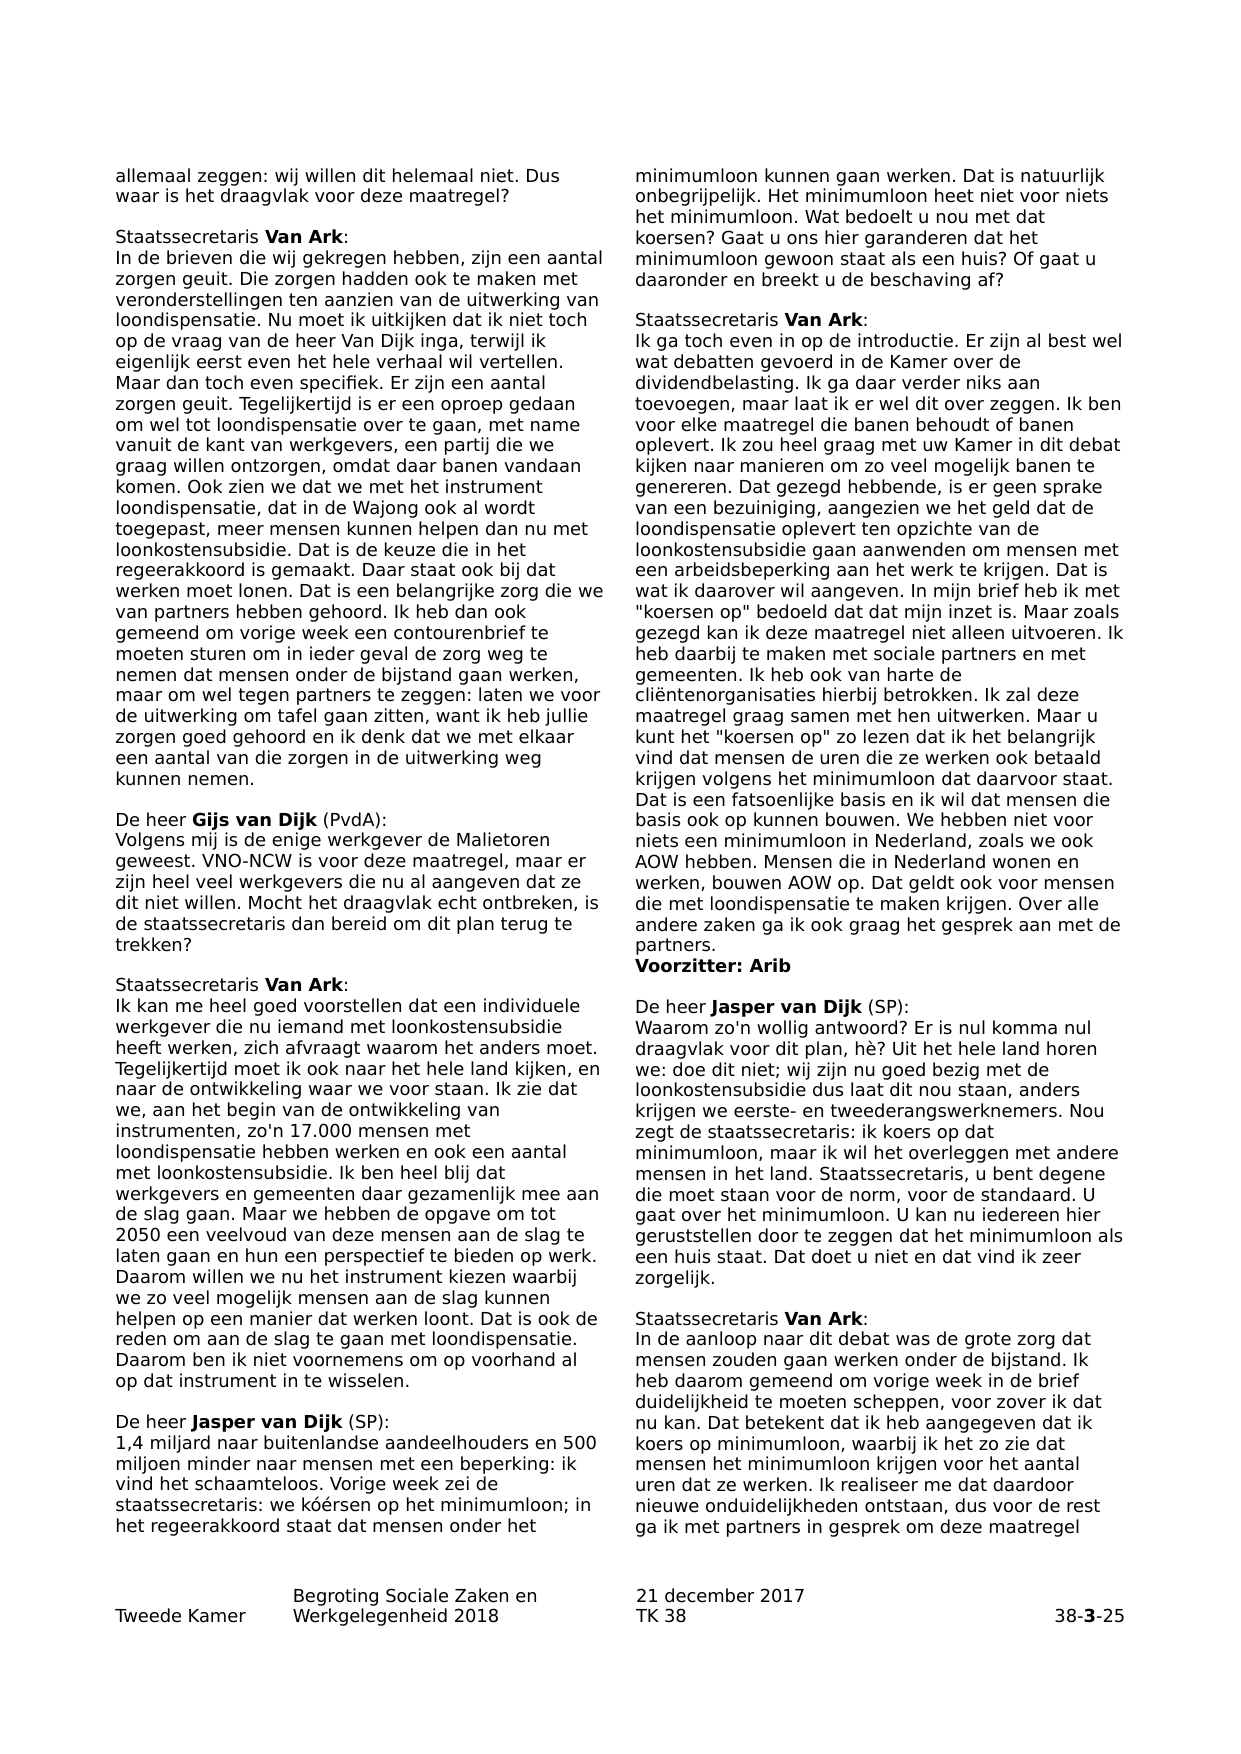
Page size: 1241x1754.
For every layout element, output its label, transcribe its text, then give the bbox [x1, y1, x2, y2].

text 1,4 miljard naar buitenlandse aandeelhouders en 500 miljoen minder naar mensen met een beperking: ik vind het schaamteloos. Vorige week zei de staatssecretaris: we kóérsen op het minimumloon; in het regeerakkoord staat dat mensen onder het [115, 1432, 605, 1537]
text Staatssecretaris Van Ark: [635, 1308, 1125, 1329]
text In de aanloop naar dit debat was de grote zorg dat mensen zouden gaan werken onder de bijstand. Ik heb daarom gemeend om vorige week in de brief duidelijkheid te moeten scheppen, voor zover ik dat nu kan. Dat betekent dat ik heb aangegeven dat ik koers op minimumloon, waarbij ik het zo zie dat mensen het minimumloon krijgen voor het aantal uren dat ze werken. Ik realiseer me dat daardoor nieuwe onduidelijkheden ontstaan, dus voor de rest ga ik met partners in gesprek om deze maatregel [635, 1329, 1125, 1537]
text De heer Jasper van Dijk (SP): [115, 1412, 605, 1432]
text In de brieven die wij gekregen hebben, zijn een aantal zorgen geuit. Die zorgen hadden ook te maken met veronderstellingen ten aanzien van de uitwerking van loondispensatie. Nu moet ik uitkijken dat ik niet toch op de vraag van de heer Van Dijk inga, terwijl ik eigenlijk eerst even het hele verhaal wil vertellen. Maar dan toch even specifiek. Er zijn een aantal zorgen geuit. Tegelijkertijd is er een oproep gedaan om wel tot loondispensatie over te gaan, met name vanuit de kant van werkgevers, een partij die we graag willen ontzorgen, omdat daar banen vandaan komen. Ook zien we dat we met het instrument loondispensatie, dat in de Wajong ook al wordt toegepast, meer mensen kunnen helpen dan nu met loonkostensubsidie. Dat is de keuze die in het regeerakkoord is gemaakt. Daar staat ook bij dat werken moet lonen. Dat is een belangrijke zorg die we van partners hebben gehoord. Ik heb dan ook gemeend om vorige week een contourenbrief te moeten sturen om in ieder geval de zorg weg te nemen dat mensen onder de bijstand gaan werken, maar om wel tegen partners te zeggen: laten we voor de uitwerking om tafel gaan zitten, want ik heb jullie zorgen goed gehoord en ik denk dat we met elkaar een aantal van die zorgen in de uitwerking weg kunnen nemen. [115, 248, 605, 789]
text De heer Jasper van Dijk (SP): [635, 997, 1125, 1018]
text Staatssecretaris Van Ark: [635, 310, 1125, 331]
text Staatssecretaris Van Ark: [115, 227, 605, 248]
text Ik ga toch even in op de introductie. Er zijn al best wel wat debatten gevoerd in de Kamer over de dividendbelasting. Ik ga daar verder niks aan toevoegen, maar laat ik er wel dit over zeggen. Ik ben voor elke maatregel die banen behoudt of banen oplevert. Ik zou heel graag met uw Kamer in dit debat kijken naar manieren om zo veel mogelijk banen te genereren. Dat gezegd hebbende, is er geen sprake van een bezuiniging, aangezien we het geld dat de loondispensatie oplevert ten opzichte van de loonkostensubsidie gaan aanwenden om mensen met een arbeidsbeperking aan het werk te krijgen. Dat is wat ik daarover wil aangeven. In mijn brief heb ik met "koersen op" bedoeld dat dat mijn inzet is. Maar zoals gezegd kan ik deze maatregel niet alleen uitvoeren. Ik heb daarbij te maken met sociale partners en met gemeenten. Ik heb ook van harte de cliëntenorganisaties hierbij betrokken. Ik zal deze maatregel graag samen met hen uitwerken. Maar u kunt het "koersen op" zo lezen dat ik het belangrijk vind dat mensen de uren die ze werken ook betaald krijgen volgens het minimumloon dat daarvoor staat. Dat is een fatsoenlijke basis en ik wil dat mensen die basis ook op kunnen bouwen. We hebben niet voor niets een minimumloon in Nederland, zoals we ook AOW hebben. Mensen die in Nederland wonen en werken, bouwen AOW op. Dat geldt ook voor mensen die met loondispensatie te maken krijgen. Over alle andere zaken ga ik ook graag het gesprek aan met de partners. [635, 331, 1125, 956]
text De heer Gijs van Dijk (PvdA): [115, 809, 605, 830]
text Ik kan me heel goed voorstellen dat een individuele werkgever die nu iemand met loonkostensubsidie heeft werken, zich afvraagt waarom het anders moet. Tegelijkertijd moet ik ook naar het hele land kijken, en naar de ontwikkeling waar we voor staan. Ik zie dat we, aan het begin van de ontwikkeling van instrumenten, zo'n 17.000 mensen met loondispensatie hebben werken en ook een aantal met loonkostensubsidie. Ik ben heel blij dat werkgevers en gemeenten daar gezamenlijk mee aan de slag gaan. Maar we hebben de opgave om tot 2050 een veelvoud van deze mensen aan de slag te laten gaan en hun een perspectief te bieden op werk. Daarom willen we nu het instrument kiezen waarbij we zo veel mogelijk mensen aan de slag kunnen helpen op een manier dat werken loont. Dat is ook de reden om aan de slag te gaan met loondispensatie. Daarom ben ik niet voornemens om op voorhand al op dat instrument in te wisselen. [115, 996, 605, 1392]
text Staatssecretaris Van Ark: [115, 975, 605, 996]
text allemaal zeggen: wij willen dit helemaal niet. Dus waar is het draagvlak voor deze maatregel? [115, 165, 605, 207]
text Voorzitter: Arib [635, 956, 1125, 977]
text Volgens mij is de enige werkgever de Malietoren geweest. VNO-NCW is voor deze maatregel, maar er zijn heel veel werkgevers die nu al aangeven dat ze dit niet willen. Mocht het draagvlak echt ontbreken, is de staatssecretaris dan bereid om dit plan terug te trekken? [115, 830, 605, 955]
text Waarom zo'n wollig antwoord? Er is nul komma nul draagvlak voor dit plan, hè? Uit het hele land horen we: doe dit niet; wij zijn nu goed bezig met de loonkostensubsidie dus laat dit nou staan, anders krijgen we eerste- en tweederangswerknemers. Nou zegt de staatssecretaris: ik koers op dat minimumloon, maar ik wil het overleggen met andere mensen in het land. Staatssecretaris, u bent degene die moet staan voor de norm, voor de standaard. U gaat over het minimumloon. U kan nu iedereen hier geruststellen door te zeggen dat het minimumloon als een huis staat. Dat doet u niet en dat vind ik zeer zorgelijk. [635, 1018, 1125, 1288]
text minimumloon kunnen gaan werken. Dat is natuurlijk onbegrijpelijk. Het minimumloon heet niet voor niets het minimumloon. Wat bedoelt u nou met dat koersen? Gaat u ons hier garanderen dat het minimumloon gewoon staat als een huis? Of gaat u daaronder en breekt u de beschaving af? [635, 165, 1125, 290]
